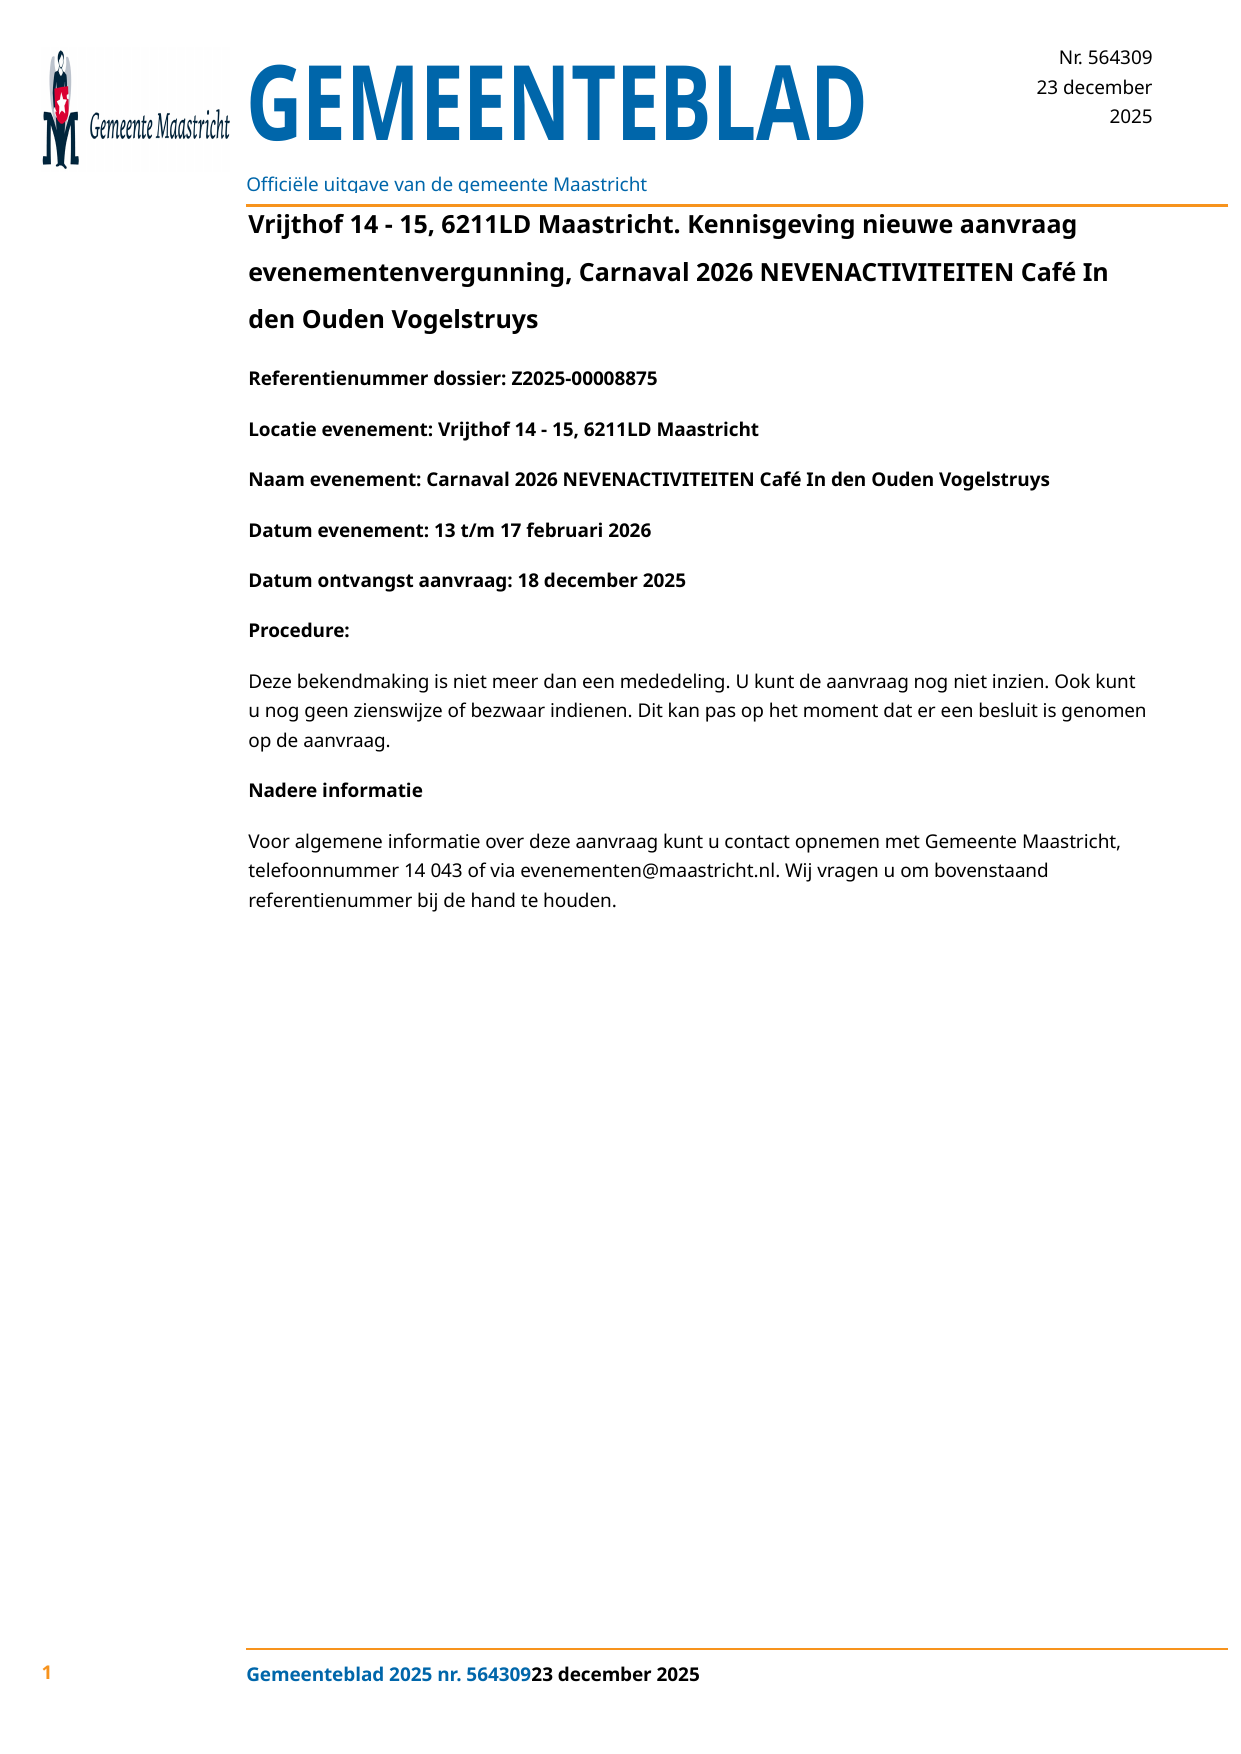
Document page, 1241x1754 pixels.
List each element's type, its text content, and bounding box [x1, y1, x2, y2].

text Datum ontvangst aanvraag: 18 december 2025 [248, 567, 1152, 593]
picture [41, 47, 231, 172]
text Vrijthof 14 - 15, 6211LD Maastricht. Kennisgeving nieuwe aanvraag evenementenvergunning, Carnaval 2026 NEVENACTIVITEITEN Café In den Ouden Vogelstruys [248, 207, 1152, 336]
text Datum evenement: 13 t/m 17 februari 2026 [248, 517, 1152, 542]
text Locatie evenement: Vrijthof 14 - 15, 6211LD Maastricht [248, 416, 1152, 442]
text Nadere informatie [248, 778, 1152, 803]
text Voor algemene informatie over deze aanvraag kunt u contact opnemen met Gemeente Maastricht, telefoonnummer 14 043 of via evenementen@maastricht.nl. Wij vragen u om bovenstaand referentienummer bij de hand te houden. [248, 828, 1152, 913]
text Deze bekendmaking is niet meer dan een mededeling. U kunt de aanvraag nog niet inzien. Ook kunt u nog geen zienswijze of bezwaar indienen. Dit kan pas op het moment dat er een besluit is genomen op de aanvraag. [248, 668, 1152, 753]
text Naam evenement: Carnaval 2026 NEVENACTIVITEITEN Café In den Ouden Vogelstruys [248, 466, 1152, 492]
text Referentienummer dossier: Z2025-00008875 [248, 366, 1152, 391]
text Procedure: [248, 618, 1152, 643]
